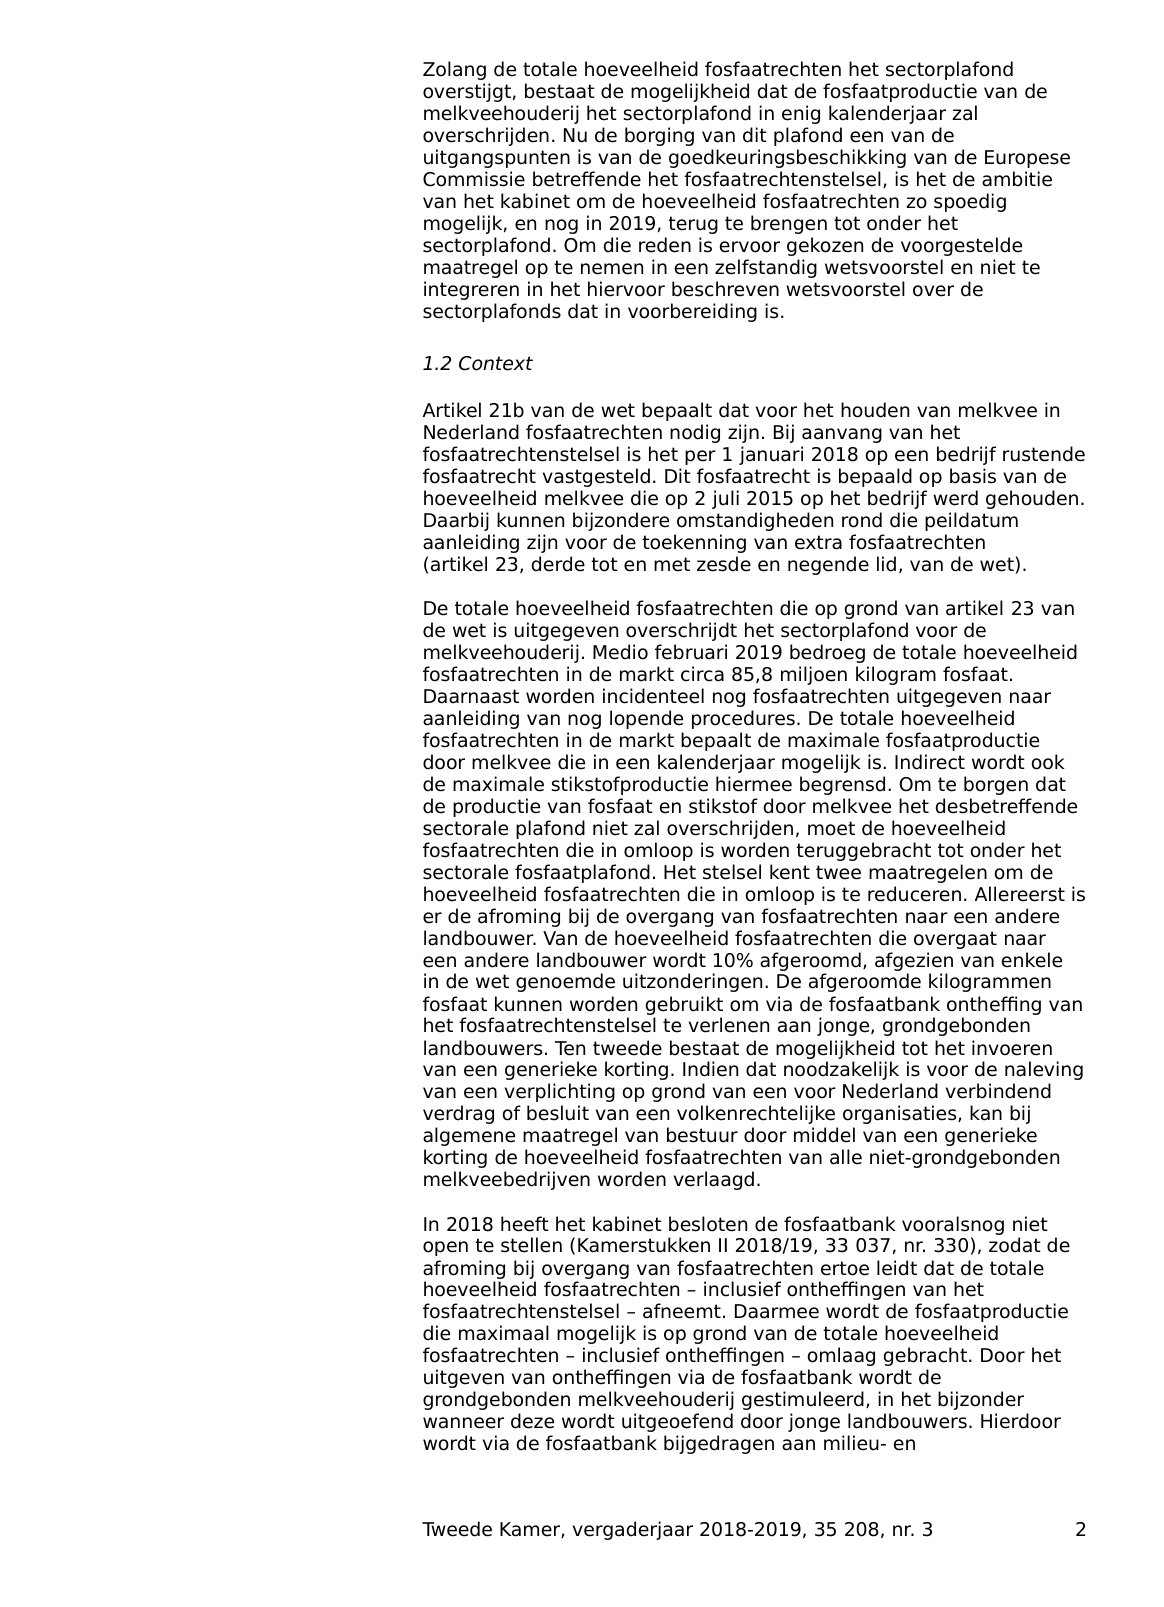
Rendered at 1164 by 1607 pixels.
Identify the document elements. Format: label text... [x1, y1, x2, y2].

subtitle 1.2 Context [422, 353, 1087, 375]
text In 2018 heeft het kabinet besloten de fosfaatbank vooralsnog niet open te stellen (Kamerstukken II 2018/19, 33 037, nr. 330), zodat de afroming bij overgang van fosfaatrechten ertoe leidt dat de totale hoeveelheid fosfaatrechten – inclusief ontheffingen van het fosfaatrechtenstelsel – afneemt. Daarmee wordt de fosfaatproductie die maximaal mogelijk is op grond van de totale hoeveelheid fosfaatrechten – inclusief ontheffingen – omlaag gebracht. Door het uitgeven van ontheffingen via de fosfaatbank wordt de grondgebonden melkveehouderij gestimuleerd, in het bijzonder wanneer deze wordt uitgeoefend door jonge landbouwers. Hierdoor wordt via de fosfaatbank bijgedragen aan milieu- en [422, 1213, 1087, 1455]
text Artikel 21b van de wet bepaalt dat voor het houden van melkvee in Nederland fosfaatrechten nodig zijn. Bij aanvang van het fosfaatrechtenstelsel is het per 1 januari 2018 op een bedrijf rustende fosfaatrecht vastgesteld. Dit fosfaatrecht is bepaald op basis van de hoeveelheid melkvee die op 2 juli 2015 op het bedrijf werd gehouden. Daarbij kunnen bijzondere omstandigheden rond die peildatum aanleiding zijn voor de toekenning van extra fosfaatrechten (artikel 23, derde tot en met zesde en negende lid, van de wet). [422, 400, 1087, 576]
text De totale hoeveelheid fosfaatrechten die op grond van artikel 23 van de wet is uitgegeven overschrijdt het sectorplafond voor de melkveehouderij. Medio februari 2019 bedroeg de totale hoeveelheid fosfaatrechten in de markt circa 85,8 miljoen kilogram fosfaat. Daarnaast worden incidenteel nog fosfaatrechten uitgegeven naar aanleiding van nog lopende procedures. De totale hoeveelheid fosfaatrechten in de markt bepaalt de maximale fosfaatproductie door melkvee die in een kalenderjaar mogelijk is. Indirect wordt ook de maximale stikstofproductie hiermee begrensd. Om te borgen dat de productie van fosfaat en stikstof door melkvee het desbetreffende sectorale plafond niet zal overschrijden, moet de hoeveelheid fosfaatrechten die in omloop is worden teruggebracht tot onder het sectorale fosfaatplafond. Het stelsel kent twee maatregelen om de hoeveelheid fosfaatrechten die in omloop is te reduceren. Allereerst is er de afroming bij de overgang van fosfaatrechten naar een andere landbouwer. Van de hoeveelheid fosfaatrechten die overgaat naar een andere landbouwer wordt 10% afgeroomd, afgezien van enkele in de wet genoemde uitzonderingen. De afgeroomde kilogrammen fosfaat kunnen worden gebruikt om via de fosfaatbank ontheffing van het fosfaatrechtenstelsel te verlenen aan jonge, grondgebonden landbouwers. Ten tweede bestaat de mogelijkheid tot het invoeren van een generieke korting. Indien dat noodzakelijk is voor de naleving van een verplichting op grond van een voor Nederland verbindend verdrag of besluit van een volkenrechtelijke organisaties, kan bij algemene maatregel van bestuur door middel van een generieke korting de hoeveelheid fosfaatrechten van alle niet-grondgebonden melkveebedrijven worden verlaagd. [422, 598, 1087, 1191]
text Zolang de totale hoeveelheid fosfaatrechten het sectorplafond overstijgt, bestaat de mogelijkheid dat de fosfaatproductie van de melkveehouderij het sectorplafond in enig kalenderjaar zal overschrijden. Nu de borging van dit plafond een van de uitgangspunten is van de goedkeuringsbeschikking van de Europese Commissie betreffende het fosfaatrechtenstelsel, is het de ambitie van het kabinet om de hoeveelheid fosfaatrechten zo spoedig mogelijk, en nog in 2019, terug te brengen tot onder het sectorplafond. Om die reden is ervoor gekozen de voorgestelde maatregel op te nemen in een zelfstandig wetsvoorstel en niet te integreren in het hiervoor beschreven wetsvoorstel over de sectorplafonds dat in voorbereiding is. [422, 59, 1087, 323]
